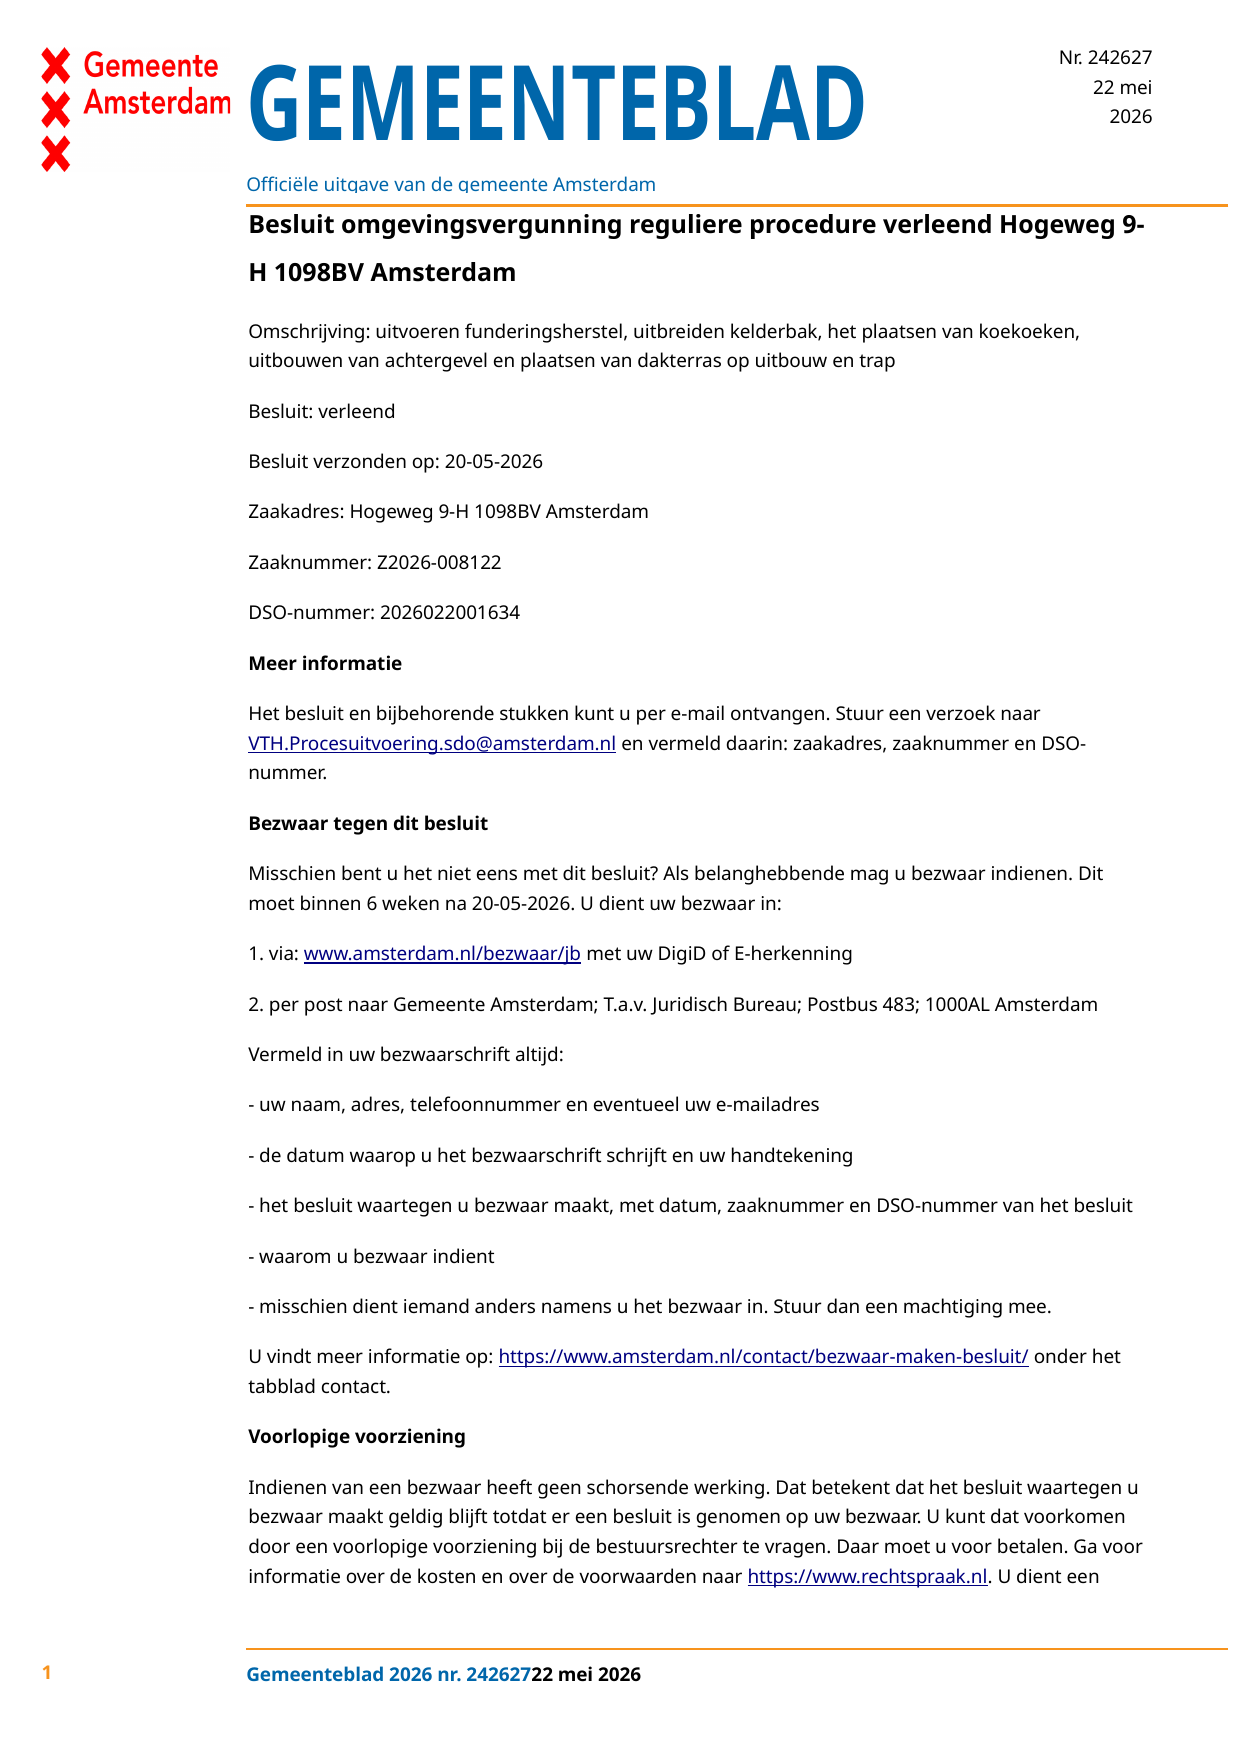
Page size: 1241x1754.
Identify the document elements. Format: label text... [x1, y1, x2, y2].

text Besluit: verleend [248, 398, 1152, 424]
text Meer informatie [248, 650, 1152, 676]
text Zaakadres: Hogeweg 9-H 1098BV Amsterdam [248, 499, 1152, 524]
text Besluit omgevingsvergunning reguliere procedure verleend Hogeweg 9-H 1098BV Amsterdam [248, 207, 1152, 288]
text Het besluit en bijbehorende stukken kunt u per e-mail ontvangen. Stuur een verzoek naar VTH.Procesuitvoering.sdo@amsterdam.nl en vermeld daarin: zaakadres, zaaknummer en DSO-nummer. [248, 700, 1152, 785]
text DSO-nummer: 2026022001634 [248, 599, 1152, 625]
text - de datum waarop u het bezwaarschrift schrijft en uw handtekening [248, 1142, 1152, 1168]
text Voorlopige voorziening [248, 1424, 1152, 1449]
text Omschrijving: uitvoeren funderingsherstel, uitbreiden kelderbak, het plaatsen van koekoeken, uitbouwen van achtergevel en plaatsen van dakterras op uitbouw en trap [248, 318, 1152, 373]
text - uw naam, adres, telefoonnummer en eventueel uw e-mailadres [248, 1092, 1152, 1117]
text Indienen van een bezwaar heeft geen schorsende werking. Dat betekent dat het besluit waartegen u bezwaar maakt geldig blijft totdat er een besluit is genomen op uw bezwaar. U kunt dat voorkomen door een voorlopige voorziening bij de bestuursrechter te vragen. Daar moet u voor betalen. Ga voor informatie over de kosten en over de voorwaarden naar https://www.rechtspraak.nl. U dient een [248, 1474, 1152, 1589]
text - het besluit waartegen u bezwaar maakt, met datum, zaaknummer en DSO-nummer van het besluit [248, 1192, 1152, 1218]
text Bezwaar tegen dit besluit [248, 810, 1152, 836]
text 2. per post naar Gemeente Amsterdam; T.a.v. Juridisch Bureau; Postbus 483; 1000AL Amsterdam [248, 991, 1152, 1017]
picture [41, 47, 231, 172]
text Zaaknummer: Z2026-008122 [248, 549, 1152, 575]
text Vermeld in uw bezwaarschrift altijd: [248, 1041, 1152, 1067]
text 1. via: www.amsterdam.nl/bezwaar/jb met uw DigiD of E-herkenning [248, 940, 1152, 966]
text Besluit verzonden op: 20-05-2026 [248, 448, 1152, 474]
text - misschien dient iemand anders namens u het bezwaar in. Stuur dan een machtiging mee. [248, 1293, 1152, 1319]
text Misschien bent u het niet eens met dit besluit? Als belanghebbende mag u bezwaar indienen. Dit moet binnen 6 weken na 20-05-2026. U dient uw bezwaar in: [248, 860, 1152, 916]
text U vindt meer informatie op: https://www.amsterdam.nl/contact/bezwaar-maken-besluit/ onder het tabblad contact. [248, 1344, 1152, 1399]
text - waarom u bezwaar indient [248, 1243, 1152, 1269]
